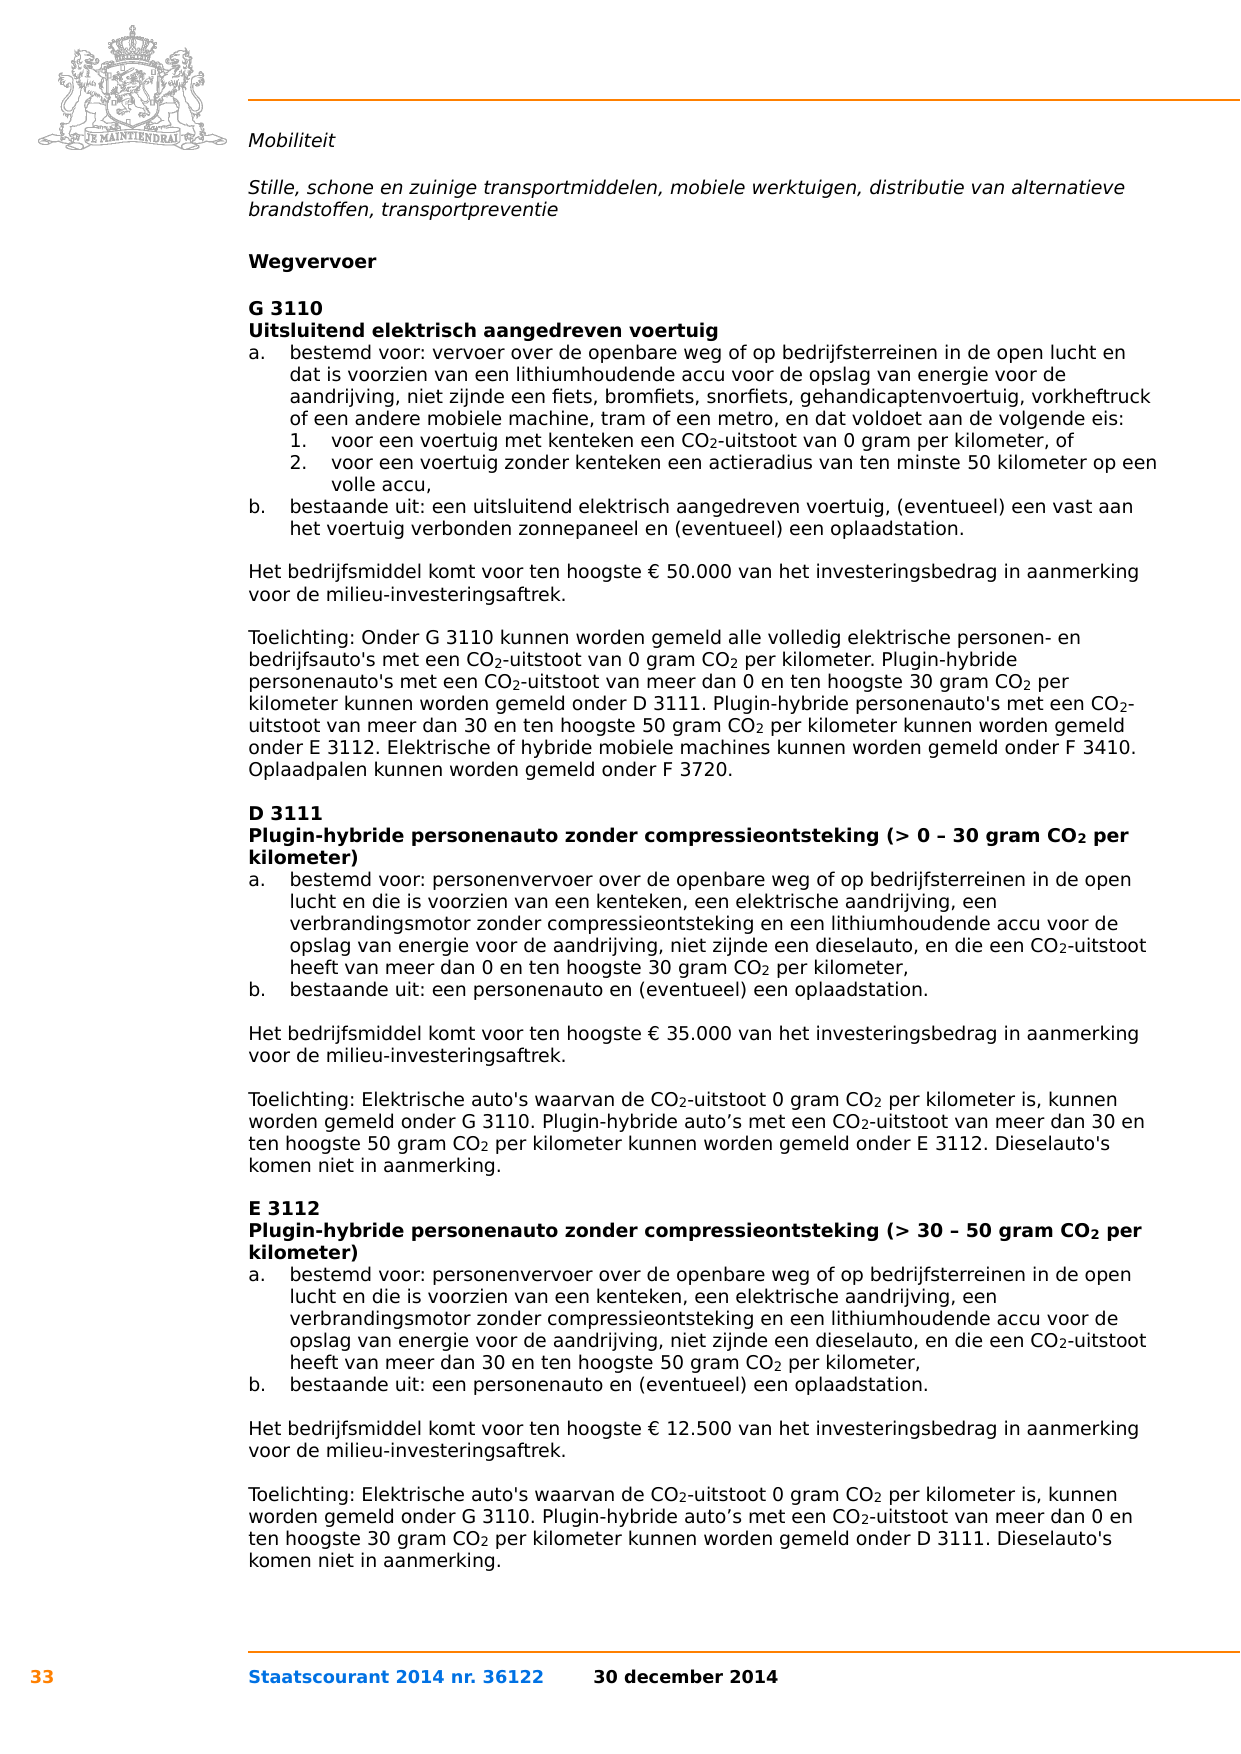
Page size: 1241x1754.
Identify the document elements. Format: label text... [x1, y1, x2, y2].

picture [38, 25, 227, 150]
text Toelichting: Elektrische auto's waarvan de CO2-uitstoot 0 gram CO2 per kilometer is, kunnen worden gemeld onder G 3110. Plugin-hybride auto’s met een CO2-uitstoot van meer dan 30 en ten hoogste 50 gram CO2 per kilometer kunnen worden gemeld onder E 3112. Dieselauto's komen niet in aanmerking. [248, 1088, 1163, 1176]
text a. bestemd voor: personenvervoer over de openbare weg of op bedrijfsterreinen in de open lucht en die is voorzien van een kenteken, een elektrische aandrijving, een verbrandingsmotor zonder compressieontsteking en een lithiumhoudende accu voor de opslag van energie voor de aandrijving, niet zijnde een dieselauto, en die een CO2-uitstoot heeft van meer dan 30 en ten hoogste 50 gram CO2 per kilometer, [248, 1264, 1163, 1374]
subtitle Mobiliteit [248, 130, 1163, 152]
text Stille, schone en zuinige transportmiddelen, mobiele werktuigen, distributie van alternatieve brandstoffen, transportpreventie [248, 177, 1163, 221]
text Toelichting: Elektrische auto's waarvan de CO2-uitstoot 0 gram CO2 per kilometer is, kunnen worden gemeld onder G 3110. Plugin-hybride auto’s met een CO2-uitstoot van meer dan 0 en ten hoogste 30 gram CO2 per kilometer kunnen worden gemeld onder D 3111. Dieselauto's komen niet in aanmerking. [248, 1484, 1163, 1572]
text a. bestemd voor: vervoer over de openbare weg of op bedrijfsterreinen in de open lucht en dat is voorzien van een lithiumhoudende accu voor de opslag van energie voor de aandrijving, niet zijnde een fiets, bromfiets, snorfiets, gehandicaptenvoertuig, vorkheftruck of een andere mobiele machine, tram of een metro, en dat voldoet aan de volgende eis: [248, 342, 1163, 430]
text Het bedrijfsmiddel komt voor ten hoogste € 12.500 van het investeringsbedrag in aanmerking voor de milieu-investeringsaftrek. [248, 1418, 1163, 1462]
text b. bestaande uit: een uitsluitend elektrisch aangedreven voertuig, (eventueel) een vast aan het voertuig verbonden zonnepaneel en (eventueel) een oplaadstation. [248, 496, 1163, 539]
text b. bestaande uit: een personenauto en (eventueel) een oplaadstation. [248, 979, 1163, 1001]
text E 3112 [248, 1198, 1163, 1220]
text Het bedrijfsmiddel komt voor ten hoogste € 35.000 van het investeringsbedrag in aanmerking voor de milieu-investeringsaftrek. [248, 1023, 1163, 1067]
subtitle Wegvervoer [248, 251, 1163, 273]
text b. bestaande uit: een personenauto en (eventueel) een oplaadstation. [248, 1374, 1163, 1396]
text Plugin-hybride personenauto zonder compressieontsteking (> 0 – 30 gram CO2 per kilometer) [248, 825, 1163, 869]
text 1. voor een voertuig met kenteken een CO2-uitstoot van 0 gram per kilometer, of [289, 430, 1163, 452]
text Uitsluitend elektrisch aangedreven voertuig [248, 320, 1163, 342]
text a. bestemd voor: personenvervoer over de openbare weg of op bedrijfsterreinen in de open lucht en die is voorzien van een kenteken, een elektrische aandrijving, een verbrandingsmotor zonder compressieontsteking en een lithiumhoudende accu voor de opslag van energie voor de aandrijving, niet zijnde een dieselauto, en die een CO2-uitstoot heeft van meer dan 0 en ten hoogste 30 gram CO2 per kilometer, [248, 869, 1163, 979]
text Plugin-hybride personenauto zonder compressieontsteking (> 30 – 50 gram CO2 per kilometer) [248, 1220, 1163, 1264]
text Toelichting: Onder G 3110 kunnen worden gemeld alle volledig elektrische personen- en bedrijfsauto's met een CO2-uitstoot van 0 gram CO2 per kilometer. Plugin-hybride personenauto's met een CO2-uitstoot van meer dan 0 en ten hoogste 30 gram CO2 per kilometer kunnen worden gemeld onder D 3111. Plugin-hybride personenauto's met een CO2-uitstoot van meer dan 30 en ten hoogste 50 gram CO2 per kilometer kunnen worden gemeld onder E 3112. Elektrische of hybride mobiele machines kunnen worden gemeld onder F 3410. Oplaadpalen kunnen worden gemeld onder F 3720. [248, 627, 1163, 781]
text Het bedrijfsmiddel komt voor ten hoogste € 50.000 van het investeringsbedrag in aanmerking voor de milieu-investeringsaftrek. [248, 561, 1163, 605]
text G 3110 [248, 298, 1163, 320]
text D 3111 [248, 803, 1163, 825]
text 2. voor een voertuig zonder kenteken een actieradius van ten minste 50 kilometer op een volle accu, [289, 452, 1163, 496]
